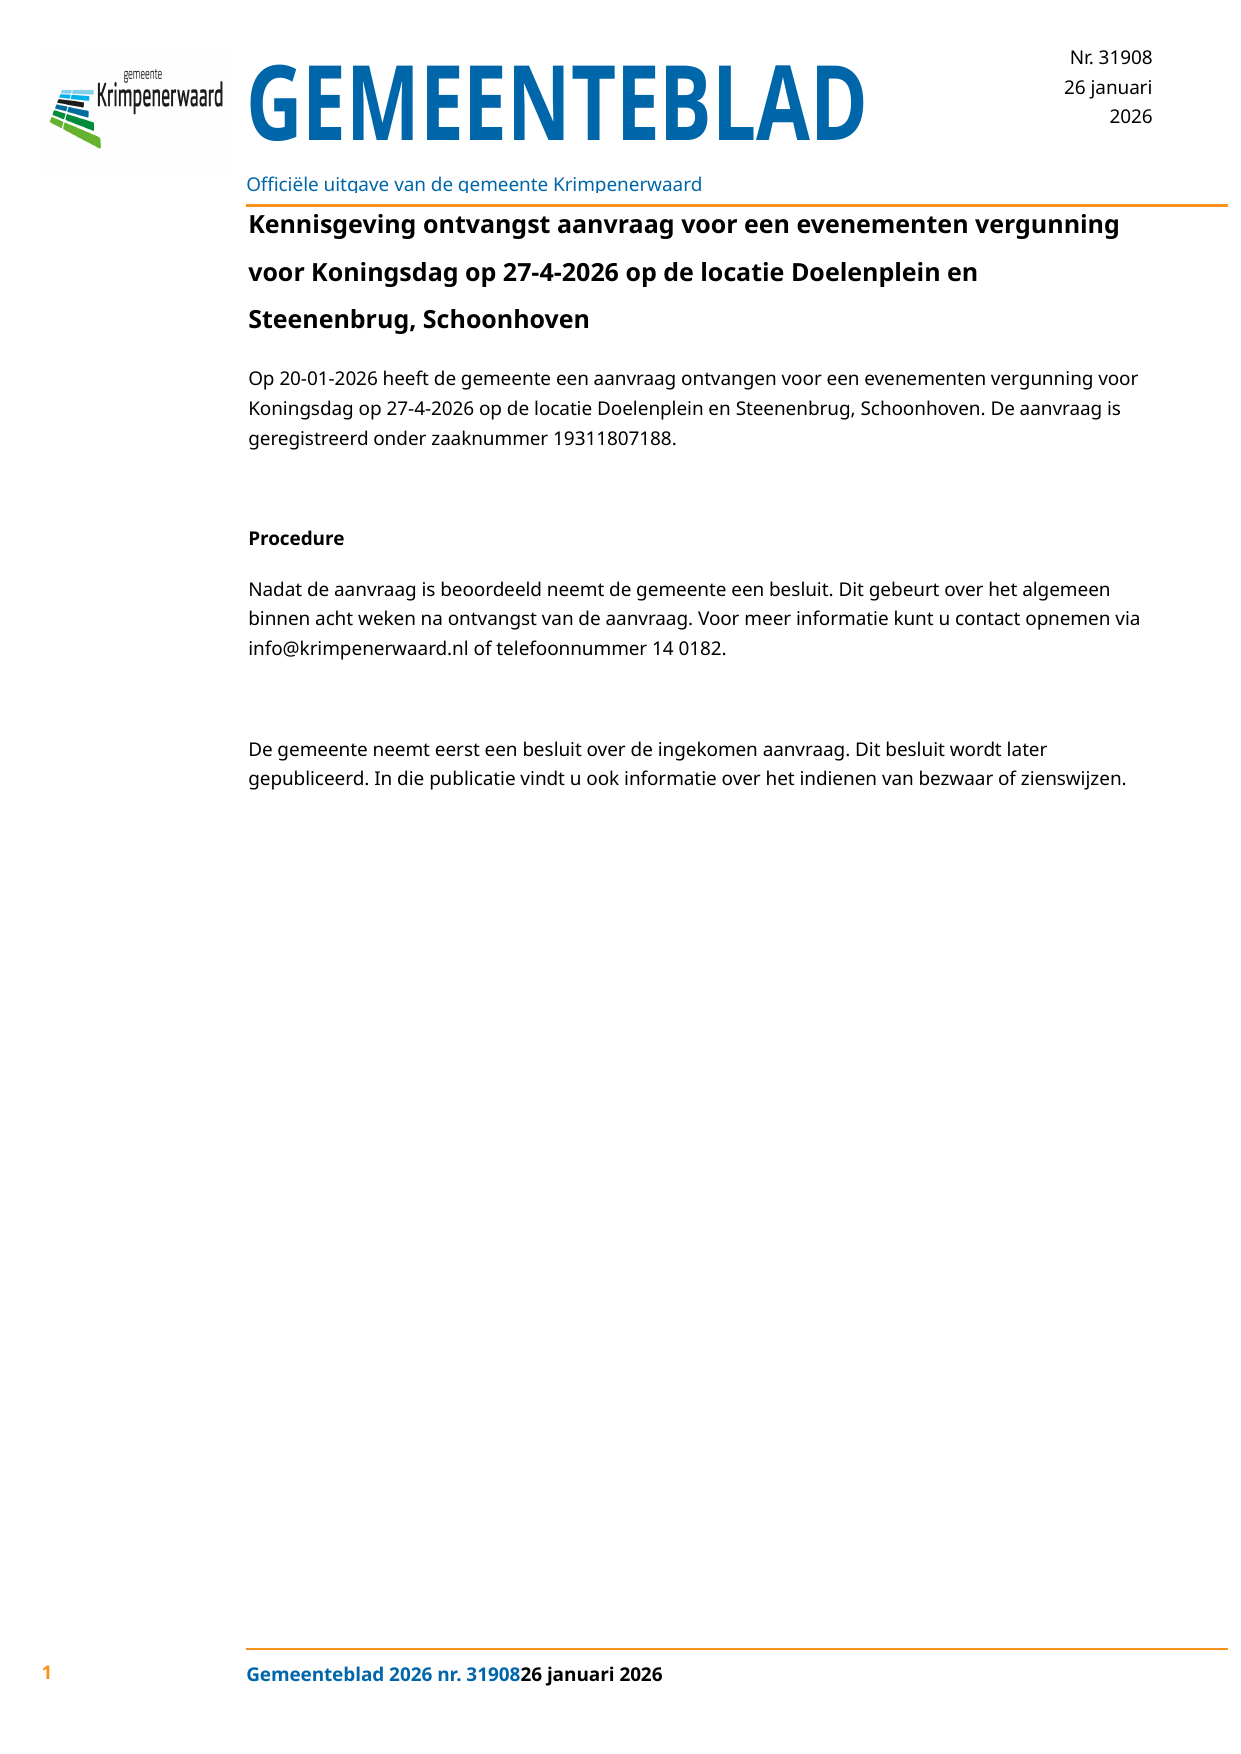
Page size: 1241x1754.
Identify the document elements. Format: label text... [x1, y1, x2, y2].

text Op 20-01-2026 heeft de gemeente een aanvraag ontvangen voor een evenementen vergunning voor Koningsdag op 27-4-2026 op de locatie Doelenplein en Steenenbrug, Schoonhoven. De aanvraag is geregistreerd onder zaaknummer 19311807188. [248, 366, 1152, 450]
text De gemeente neemt eerst een besluit over de ingekomen aanvraag. Dit besluit wordt later gepubliceerd. In die publicatie vindt u ook informatie over het indienen van bezwaar of zienswijzen. [248, 736, 1152, 791]
picture [41, 47, 231, 172]
text Procedure [248, 526, 1152, 551]
text Kennisgeving ontvangst aanvraag voor een evenementen vergunning voor Koningsdag op 27-4-2026 op de locatie Doelenplein en Steenenbrug, Schoonhoven [248, 207, 1152, 336]
text Nadat de aanvraag is beoordeeld neemt de gemeente een besluit. Dit gebeurt over het algemeen binnen acht weken na ontvangst van de aanvraag. Voor meer informatie kunt u contact opnemen via info@krimpenerwaard.nl of telefoonnummer 14 0182. [248, 576, 1152, 661]
